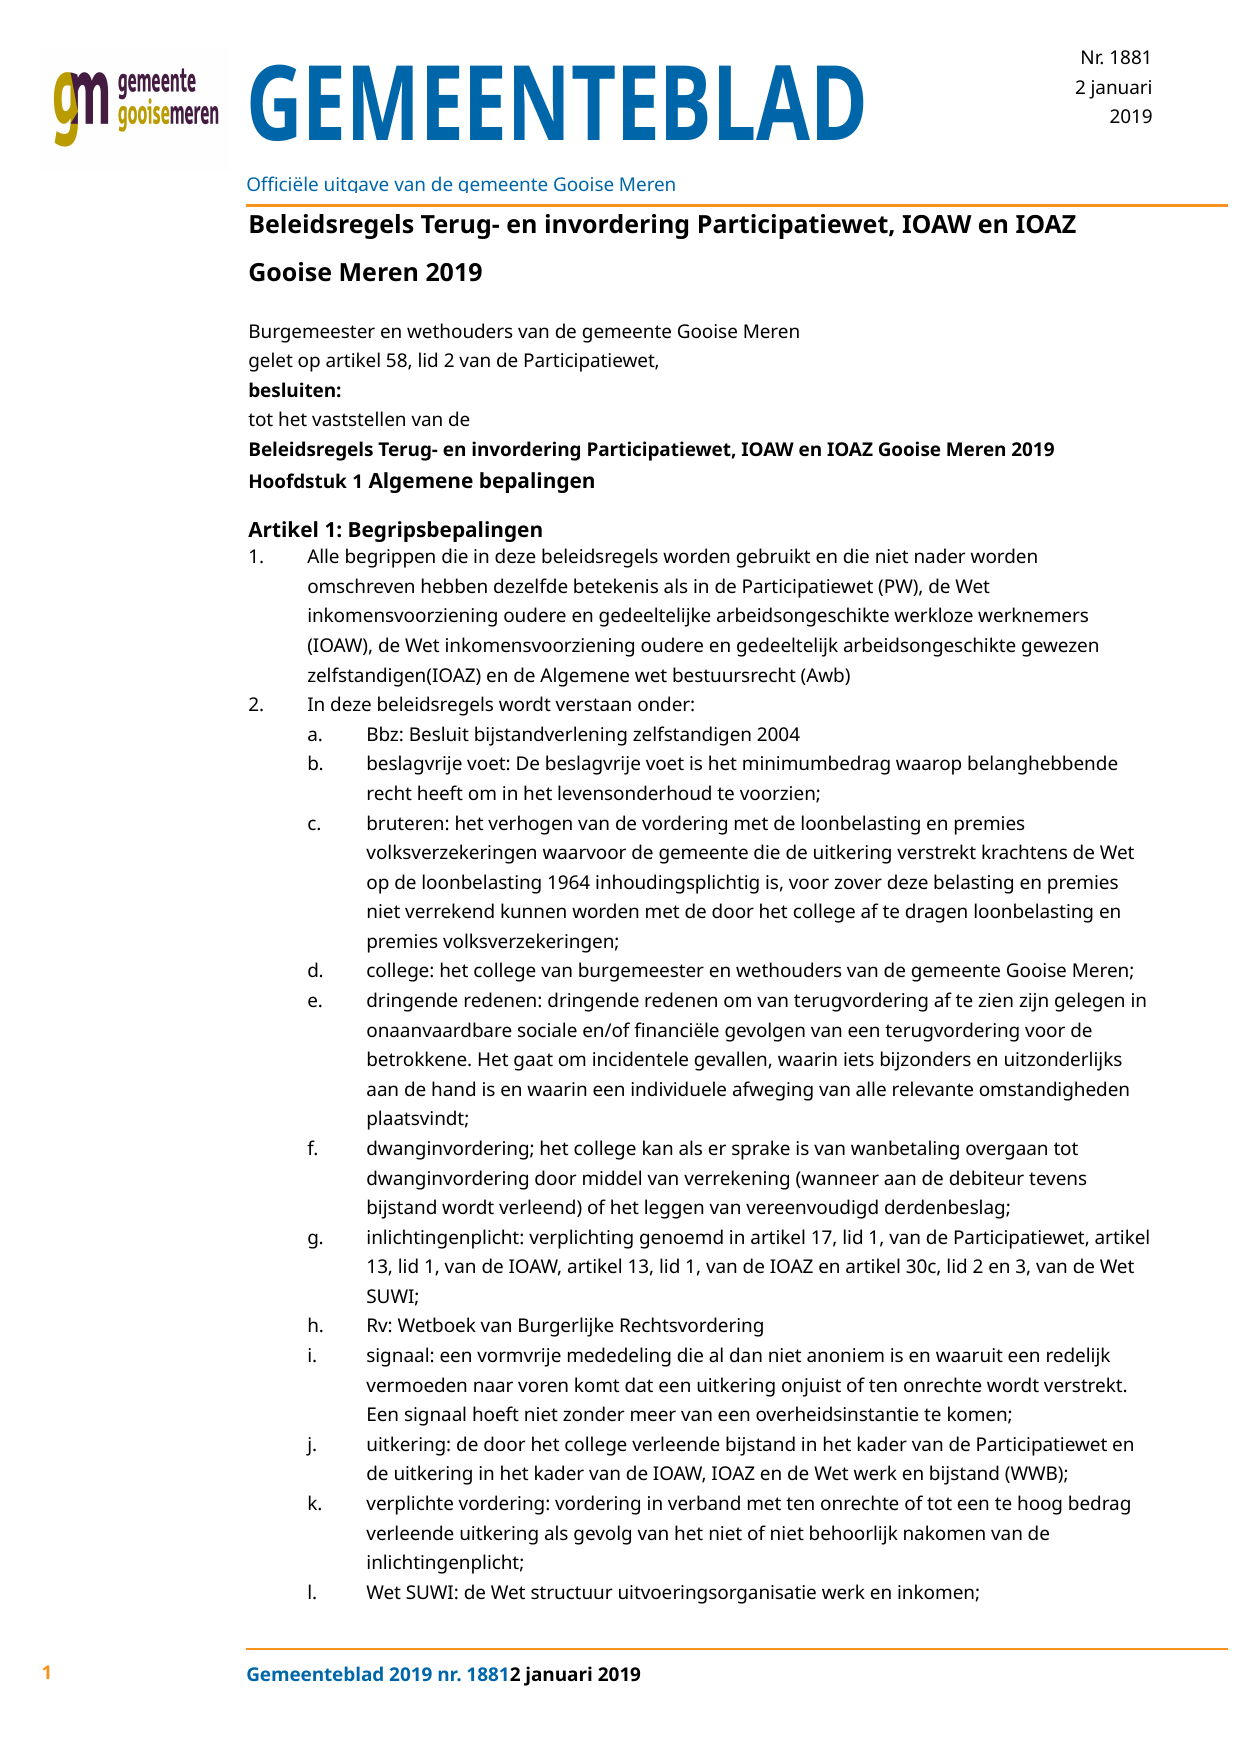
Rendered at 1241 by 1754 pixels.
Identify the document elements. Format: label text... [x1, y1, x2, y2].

list Bbz: Besluit bijstandverlening zelfstandigen 2004 [307, 721, 1152, 747]
list beslagvrije voet: De beslagvrije voet is het minimumbedrag waarop belanghebbende recht heeft om in het levensonderhoud te voorzien; [307, 751, 1152, 806]
list dwanginvordering; het college kan als er sprake is van wanbetaling overgaan tot dwanginvordering door middel van verrekening (wanneer aan de debiteur tevens bijstand wordt verleend) of het leggen van vereenvoudigd derdenbeslag; [307, 1135, 1152, 1220]
text Hoofdstuk 1 Algemene bepalingen [248, 466, 1152, 494]
list bruteren: het verhogen van de vordering met de loonbelasting en premies volksverzekeringen waarvoor de gemeente die de uitkering verstrekt krachtens de Wet op de loonbelasting 1964 inhoudingsplichtig is, voor zover deze belasting en premies niet verrekend kunnen worden met de door het college af te dragen loonbelasting en premies volksverzekeringen; [307, 810, 1152, 954]
text Artikel 1: Begripsbepalingen [248, 515, 1152, 543]
list In deze beleidsregels wordt verstaan onder: [248, 691, 1152, 717]
text gelet op artikel 58, lid 2 van de Participatiewet, [248, 347, 1152, 373]
list Rv: Wetboek van Burgerlijke Rechtsvordering [307, 1313, 1152, 1338]
list dringende redenen: dringende redenen om van terugvordering af te zien zijn gelegen in onaanvaardbare sociale en/of financiële gevolgen van een terugvordering voor de betrokkene. Het gaat om incidentele gevallen, waarin iets bijzonders en uitzonderlijks aan de hand is en waarin een individuele afweging van alle relevante omstandigheden plaatsvindt; [307, 987, 1152, 1131]
list Wet SUWI: de Wet structuur uitvoeringsorganisatie werk en inkomen; [307, 1579, 1152, 1605]
list signaal: een vormvrije mededeling die al dan niet anoniem is en waaruit een redelijk vermoeden naar voren komt dat een uitkering onjuist of ten onrechte wordt verstrekt. Een signaal hoeft niet zonder meer van een overheidsinstantie te komen; [307, 1342, 1152, 1427]
list Alle begrippen die in deze beleidsregels worden gebruikt en die niet nader worden omschreven hebben dezelfde betekenis als in de Participatiewet (PW), de Wet inkomensvoorziening oudere en gedeeltelijke arbeidsongeschikte werkloze werknemers (IOAW), de Wet inkomensvoorziening oudere en gedeeltelijk arbeidsongeschikte gewezen zelfstandigen(IOAZ) en de Algemene wet bestuursrecht (Awb) [248, 543, 1152, 688]
text tot het vaststellen van de [248, 407, 1152, 432]
text Beleidsregels Terug- en invordering Participatiewet, IOAW en IOAZ Gooise Meren 2019 [248, 436, 1152, 462]
picture [41, 47, 231, 172]
list uitkering: de door het college verleende bijstand in het kader van de Participatiewet en de uitkering in het kader van de IOAW, IOAZ en de Wet werk en bijstand (WWB); [307, 1431, 1152, 1486]
text Burgemeester en wethouders van de gemeente Gooise Meren [248, 318, 1152, 344]
list verplichte vordering: vordering in verband met ten onrechte of tot een te hoog bedrag verleende uitkering als gevolg van het niet of niet behoorlijk nakomen van de inlichtingenplicht; [307, 1490, 1152, 1575]
text Beleidsregels Terug- en invordering Participatiewet, IOAW en IOAZ Gooise Meren 2019 [248, 207, 1152, 288]
list inlichtingenplicht: verplichting genoemd in artikel 17, lid 1, van de Participatiewet, artikel 13, lid 1, van de IOAW, artikel 13, lid 1, van de IOAZ en artikel 30c, lid 2 en 3, van de Wet SUWI; [307, 1224, 1152, 1309]
text besluiten: [248, 377, 1152, 403]
list college: het college van burgemeester en wethouders van de gemeente Gooise Meren; [307, 958, 1152, 983]
